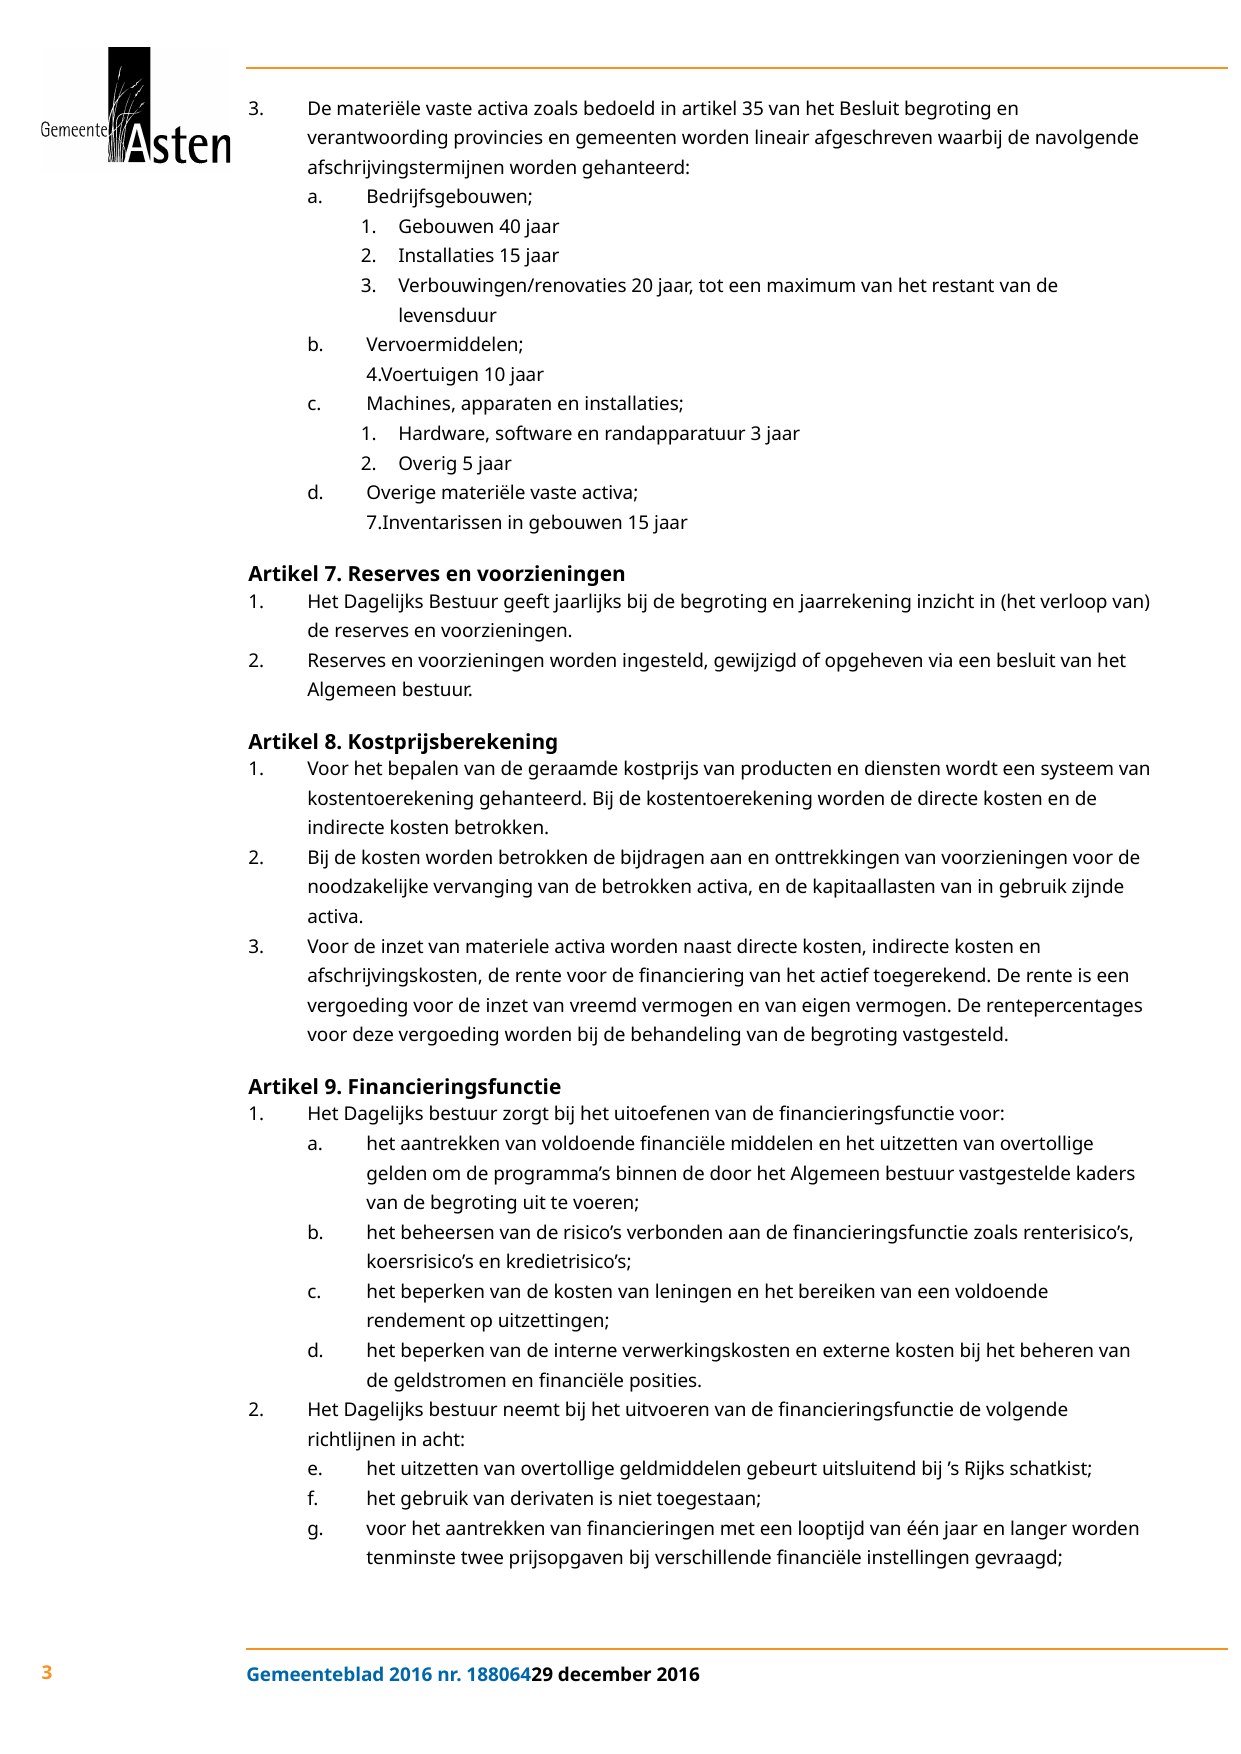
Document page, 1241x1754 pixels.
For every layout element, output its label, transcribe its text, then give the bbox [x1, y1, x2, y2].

list het aantrekken van voldoende financiële middelen en het uitzetten van overtollige gelden om de programma’s binnen de door het Algemeen bestuur vastgestelde kaders van de begroting uit te voeren; [307, 1130, 1152, 1215]
list Installaties 15 jaar [361, 243, 1152, 268]
picture [41, 47, 231, 172]
list het beperken van de kosten van leningen en het bereiken van een voldoende rendement op uitzettingen; [307, 1278, 1152, 1333]
text Artikel 9. Financieringsfunctie [248, 1072, 1152, 1101]
list Gebouwen 40 jaar [361, 213, 1152, 239]
list Het Dagelijks bestuur zorgt bij het uitoefenen van de financieringsfunctie voor: [248, 1101, 1152, 1126]
list Bij de kosten worden betrokken de bijdragen aan en onttrekkingen van voorzieningen voor de noodzakelijke vervanging van de betrokken activa, en de kapitaallasten van in gebruik zijnde activa. [248, 844, 1152, 929]
list 4.Voertuigen 10 jaar [307, 361, 1152, 387]
list 7.Inventarissen in gebouwen 15 jaar [307, 509, 1152, 535]
list voor het aantrekken van financieringen met een looptijd van één jaar en langer worden tenminste twee prijsopgaven bij verschillende financiële instellingen gevraagd; [307, 1515, 1152, 1570]
list het uitzetten van overtollige geldmiddelen gebeurt uitsluitend bij ’s Rijks schatkist; [307, 1456, 1152, 1481]
list Vervoermiddelen; [307, 331, 1152, 357]
list het beheersen van de risico’s verbonden aan de financieringsfunctie zoals renterisico’s, koersrisico’s en kredietrisico’s; [307, 1219, 1152, 1274]
list Overig 5 jaar [361, 450, 1152, 476]
list Het Dagelijks Bestuur geeft jaarlijks bij de begroting en jaarrekening inzicht in (het verloop van) de reserves en voorzieningen. [248, 588, 1152, 643]
list De materiële vaste activa zoals bedoeld in artikel 35 van het Besluit begroting en verantwoording provincies en gemeenten worden lineair afgeschreven waarbij de navolgende afschrijvingstermijnen worden gehanteerd: [248, 95, 1152, 180]
list Verbouwingen/renovaties 20 jaar, tot een maximum van het restant van de levensduur [361, 272, 1152, 328]
list Voor het bepalen van de geraamde kostprijs van producten en diensten wordt een systeem van kostentoerekening gehanteerd. Bij de kostentoerekening worden de directe kosten en de indirecte kosten betrokken. [248, 755, 1152, 840]
list Hardware, software en randapparatuur 3 jaar [361, 420, 1152, 446]
list Het Dagelijks bestuur neemt bij het uitvoeren van de financieringsfunctie de volgende richtlijnen in acht: [248, 1396, 1152, 1452]
list Reserves en voorzieningen worden ingesteld, gewijzigd of opgeheven via een besluit van het Algemeen bestuur. [248, 647, 1152, 702]
text Artikel 7. Reserves en voorzieningen [248, 559, 1152, 588]
list Overige materiële vaste activa; [307, 479, 1152, 505]
list Bedrijfsgebouwen; [307, 183, 1152, 209]
text Artikel 8. Kostprijsberekening [248, 727, 1152, 755]
list Voor de inzet van materiele activa worden naast directe kosten, indirecte kosten en afschrijvingskosten, de rente voor de financiering van het actief toegerekend. De rente is een vergoeding voor de inzet van vreemd vermogen en van eigen vermogen. De rentepercentages voor deze vergoeding worden bij de behandeling van de begroting vastgesteld. [248, 933, 1152, 1047]
list het gebruik van derivaten is niet toegestaan; [307, 1485, 1152, 1511]
list het beperken van de interne verwerkingskosten en externe kosten bij het beheren van de geldstromen en financiële posities. [307, 1337, 1152, 1392]
list Machines, apparaten en installaties; [307, 391, 1152, 416]
